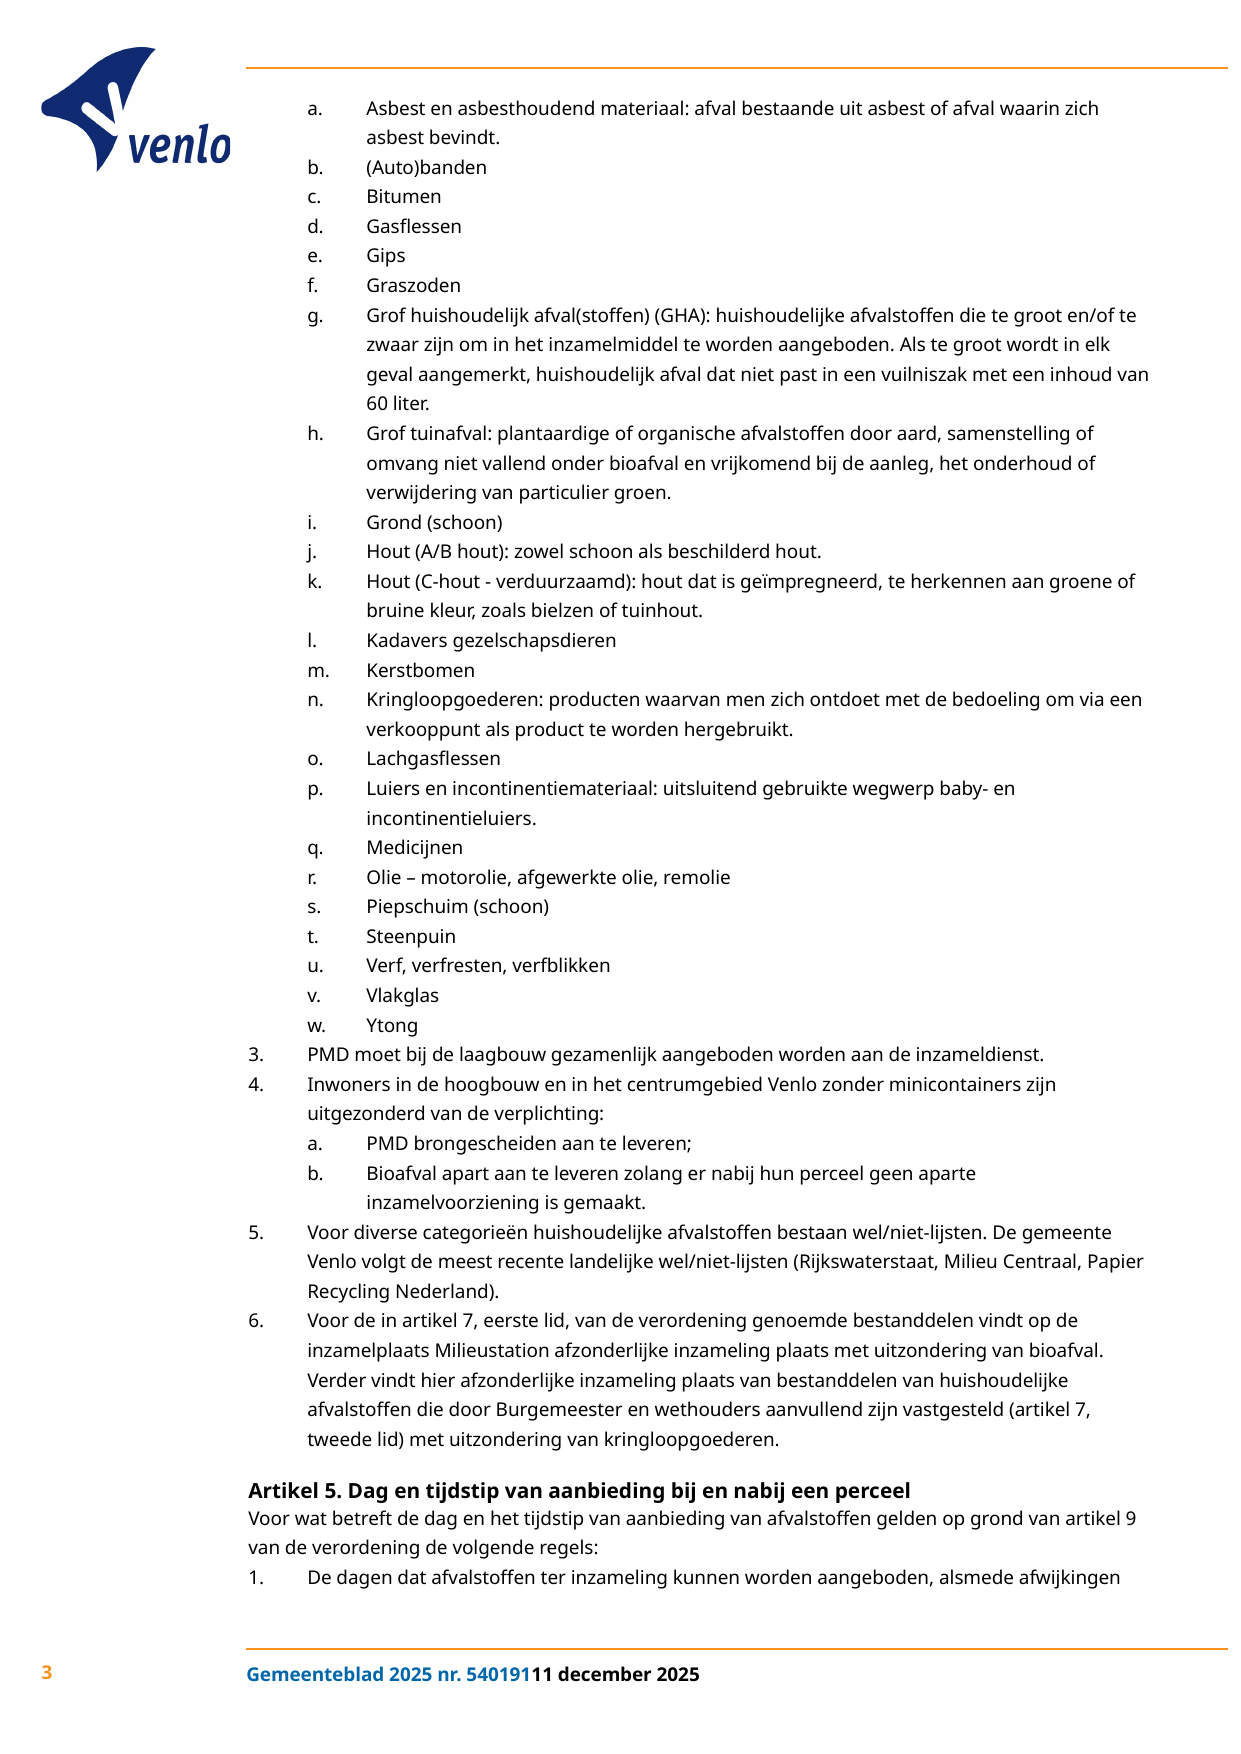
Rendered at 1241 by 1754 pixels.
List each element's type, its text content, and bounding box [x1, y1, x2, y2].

list Hout (C-hout - verduurzaamd): hout dat is geïmpregneerd, te herkennen aan groene of bruine kleur, zoals bielzen of tuinhout. [307, 568, 1152, 623]
list Lachgasflessen [307, 746, 1152, 771]
list PMD moet bij de laagbouw gezamenlijk aangeboden worden aan de inzameldienst. [248, 1041, 1152, 1067]
list Hout (A/B hout): zowel schoon als beschilderd hout. [307, 538, 1152, 564]
list Voor diverse categorieën huishoudelijke afvalstoffen bestaan wel/niet-lijsten. De gemeente Venlo volgt de meest recente landelijke wel/niet-lijsten (Rijkswaterstaat, Milieu Centraal, Papier Recycling Nederland). [248, 1219, 1152, 1304]
list Grond (schoon) [307, 509, 1152, 535]
list Medicijnen [307, 834, 1152, 860]
list Luiers en incontinentiemateriaal: uitsluitend gebruikte wegwerp baby- en incontinentieluiers. [307, 775, 1152, 831]
list Gasflessen [307, 213, 1152, 239]
list Grof tuinafval: plantaardige of organische afvalstoffen door aard, samenstelling of omvang niet vallend onder bioafval en vrijkomend bij de aanleg, het onderhoud of verwijdering van particulier groen. [307, 420, 1152, 505]
list Kerstbomen [307, 657, 1152, 683]
list Bitumen [307, 183, 1152, 209]
picture [41, 47, 231, 172]
list Bioafval apart aan te leveren zolang er nabij hun perceel geen aparte inzamelvoorziening is gemaakt. [307, 1160, 1152, 1215]
text Artikel 5. Dag en tijdstip van aanbieding bij en nabij een perceel [248, 1476, 1152, 1505]
list Vlakglas [307, 982, 1152, 1008]
list Voor de in artikel 7, eerste lid, van de verordening genoemde bestanddelen vindt op de inzamelplaats Milieustation afzonderlijke inzameling plaats met uitzondering van bioafval. Verder vindt hier afzonderlijke inzameling plaats van bestanddelen van huishoudelijke afvalstoffen die door Burgemeester en wethouders aanvullend zijn vastgesteld (artikel 7, tweede lid) met uitzondering van kringloopgoederen. [248, 1308, 1152, 1452]
list (Auto)banden [307, 154, 1152, 180]
list PMD brongescheiden aan te leveren; [307, 1130, 1152, 1156]
list Piepschuim (schoon) [307, 893, 1152, 919]
list Inwoners in de hoogbouw en in het centrumgebied Venlo zonder minicontainers zijn uitgezonderd van de verplichting: [248, 1071, 1152, 1126]
list Ytong [307, 1012, 1152, 1038]
list Grof huishoudelijk afval(stoffen) (GHA): huishoudelijke afvalstoffen die te groot en/of te zwaar zijn om in het inzamelmiddel te worden aangeboden. Als te groot wordt in elk geval aangemerkt, huishoudelijk afval dat niet past in een vuilniszak met een inhoud van 60 liter. [307, 302, 1152, 416]
list De dagen dat afvalstoffen ter inzameling kunnen worden aangeboden, alsmede afwijkingen [248, 1564, 1152, 1590]
list Olie – motorolie, afgewerkte olie, remolie [307, 864, 1152, 890]
text Voor wat betreft de dag en het tijdstip van aanbieding van afvalstoffen gelden op grond van artikel 9 van de verordening de volgende regels: [248, 1505, 1152, 1560]
list Steenpuin [307, 923, 1152, 949]
list Asbest en asbesthoudend materiaal: afval bestaande uit asbest of afval waarin zich asbest bevindt. [307, 95, 1152, 150]
list Graszoden [307, 272, 1152, 298]
list Gips [307, 243, 1152, 268]
list Kringloopgoederen: producten waarvan men zich ontdoet met de bedoeling om via een verkooppunt als product te worden hergebruikt. [307, 686, 1152, 742]
list Verf, verfresten, verfblikken [307, 953, 1152, 978]
list Kadavers gezelschapsdieren [307, 627, 1152, 653]
